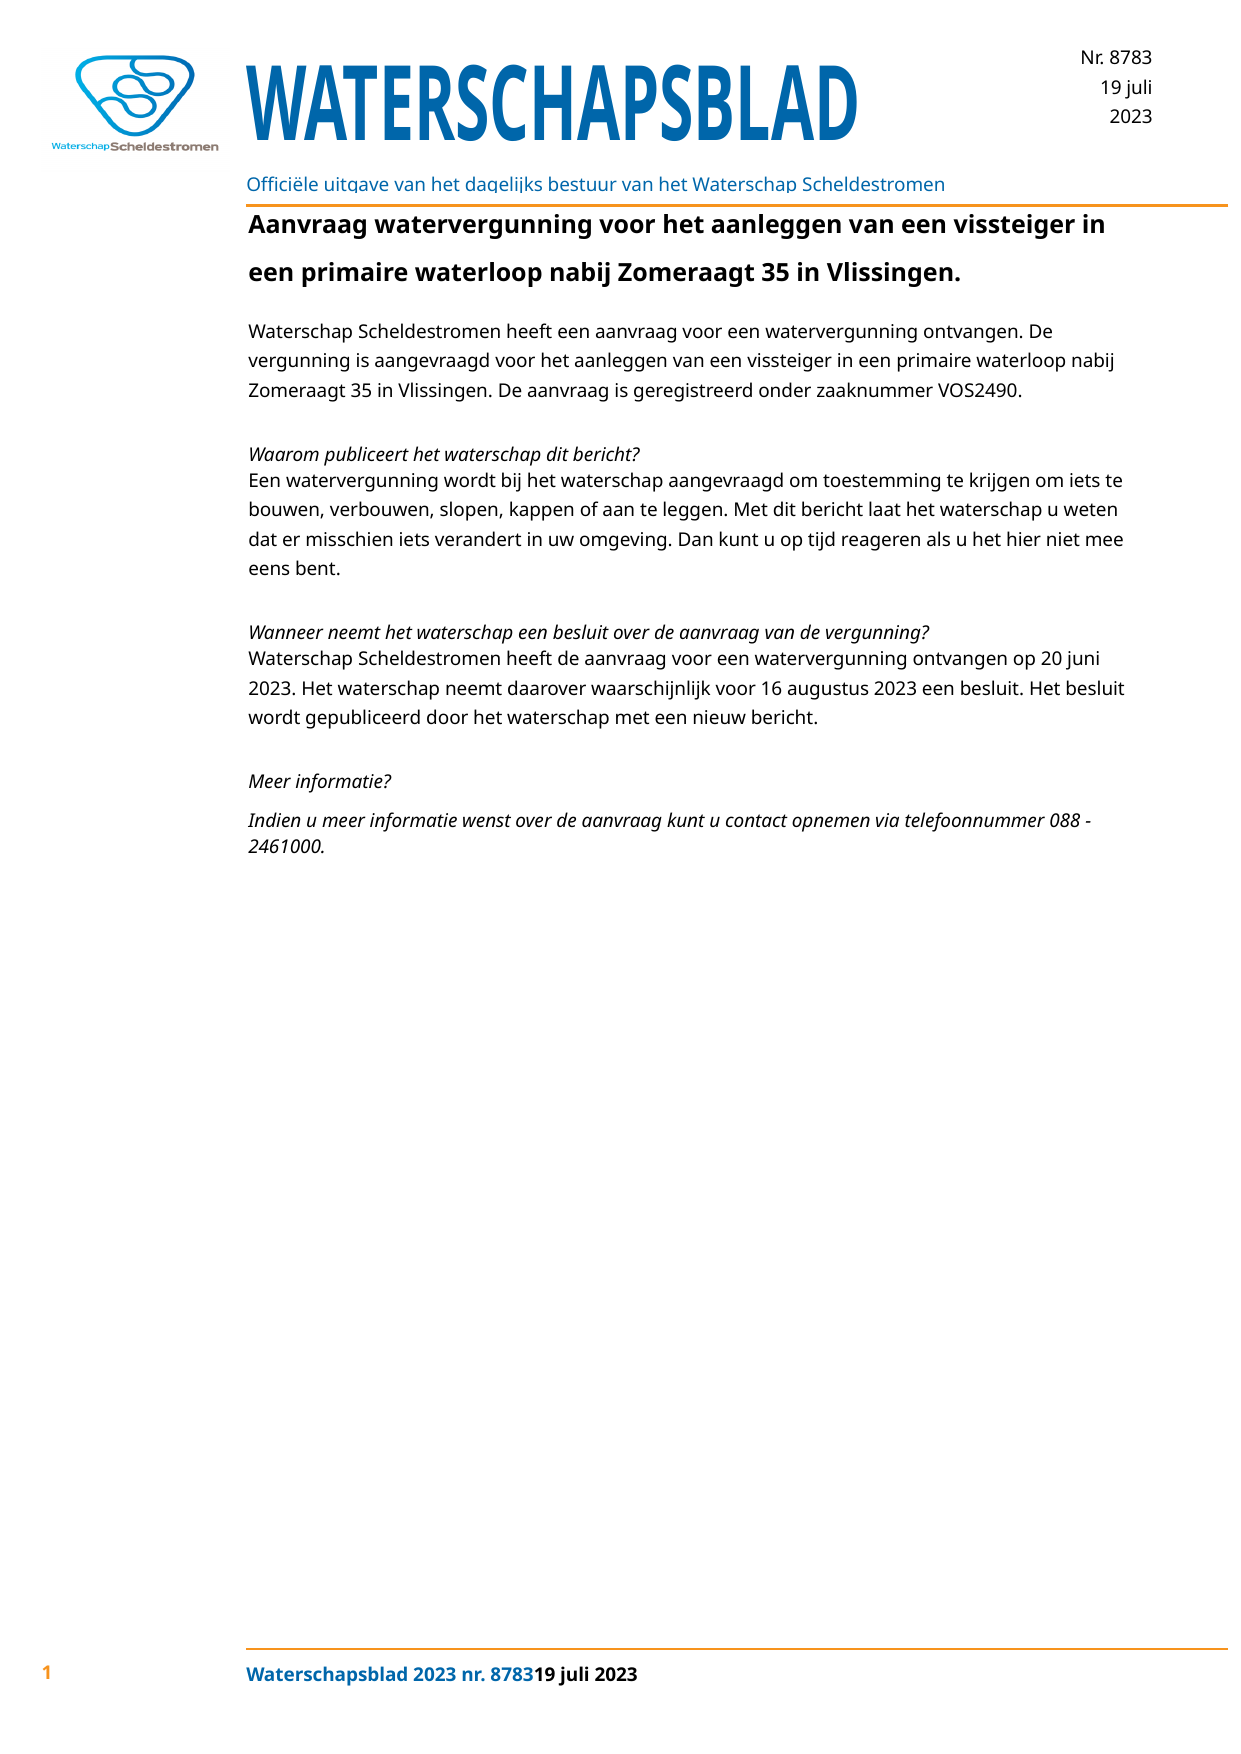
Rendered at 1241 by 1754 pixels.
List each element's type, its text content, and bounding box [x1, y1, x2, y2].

text Indien u meer informatie wenst over de aanvraag kunt u contact opnemen via telefoonnummer 088 - 2461000. [248, 808, 1152, 859]
text Waarom publiceert het waterschap dit bericht? [248, 441, 1152, 467]
text Wanneer neemt het waterschap een besluit over de aanvraag van de vergunning? [248, 619, 1152, 645]
text Waterschap Scheldestromen heeft de aanvraag voor een watervergunning ontvangen op 20 juni 2023. Het waterschap neemt daarover waarschijnlijk voor 16 augustus 2023 een besluit. Het besluit wordt gepubliceerd door het waterschap met een nieuw bericht. [248, 645, 1152, 730]
text Waterschap Scheldestromen heeft een aanvraag voor een watervergunning ontvangen. De vergunning is aangevraagd voor het aanleggen van een vissteiger in een primaire waterloop nabij Zomeraagt 35 in Vlissingen. De aanvraag is geregistreerd onder zaaknummer VOS2490. [248, 318, 1152, 403]
text Aanvraag watervergunning voor het aanleggen van een vissteiger in een primaire waterloop nabij Zomeraagt 35 in Vlissingen. [248, 207, 1152, 288]
text Meer informatie? [248, 768, 1152, 794]
text Een watervergunning wordt bij het waterschap aangevraagd om toestemming te krijgen om iets te bouwen, verbouwen, slopen, kappen of aan te leggen. Met dit bericht laat het waterschap u weten dat er misschien iets verandert in uw omgeving. Dan kunt u op tijd reageren als u het hier niet mee eens bent. [248, 467, 1152, 581]
picture [41, 47, 231, 172]
